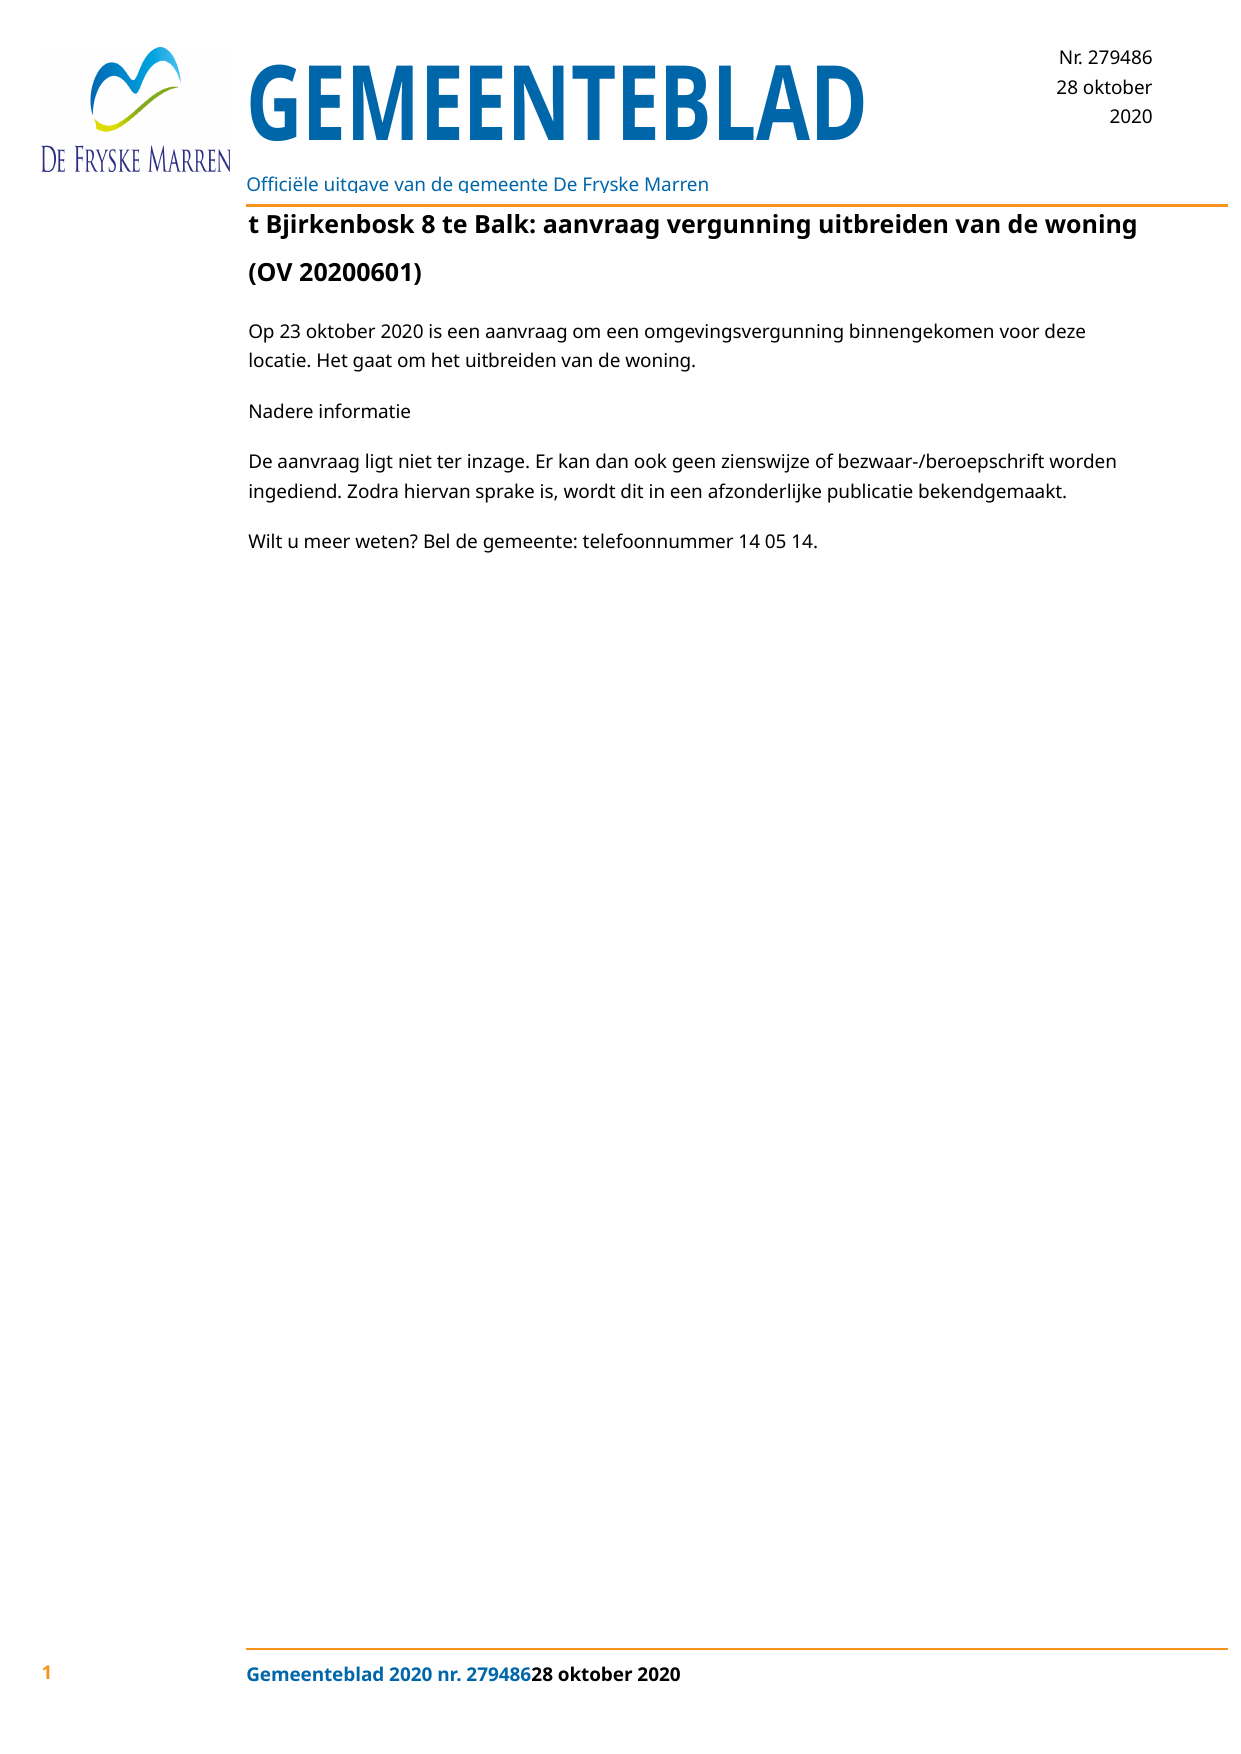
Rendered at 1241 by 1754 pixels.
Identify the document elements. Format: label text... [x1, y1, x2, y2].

text De aanvraag ligt niet ter inzage. Er kan dan ook geen zienswijze of bezwaar-/beroepschrift worden ingediend. Zodra hiervan sprake is, wordt dit in een afzonderlijke publicatie bekendgemaakt. [248, 448, 1152, 504]
picture [41, 47, 231, 172]
text Op 23 oktober 2020 is een aanvraag om een omgevingsvergunning binnengekomen voor deze locatie. Het gaat om het uitbreiden van de woning. [248, 318, 1152, 373]
text Nadere informatie [248, 398, 1152, 424]
text Wilt u meer weten? Bel de gemeente: telefoonnummer 14 05 14. [248, 528, 1152, 554]
text t Bjirkenbosk 8 te Balk: aanvraag vergunning uitbreiden van de woning (OV 20200601) [248, 207, 1152, 288]
